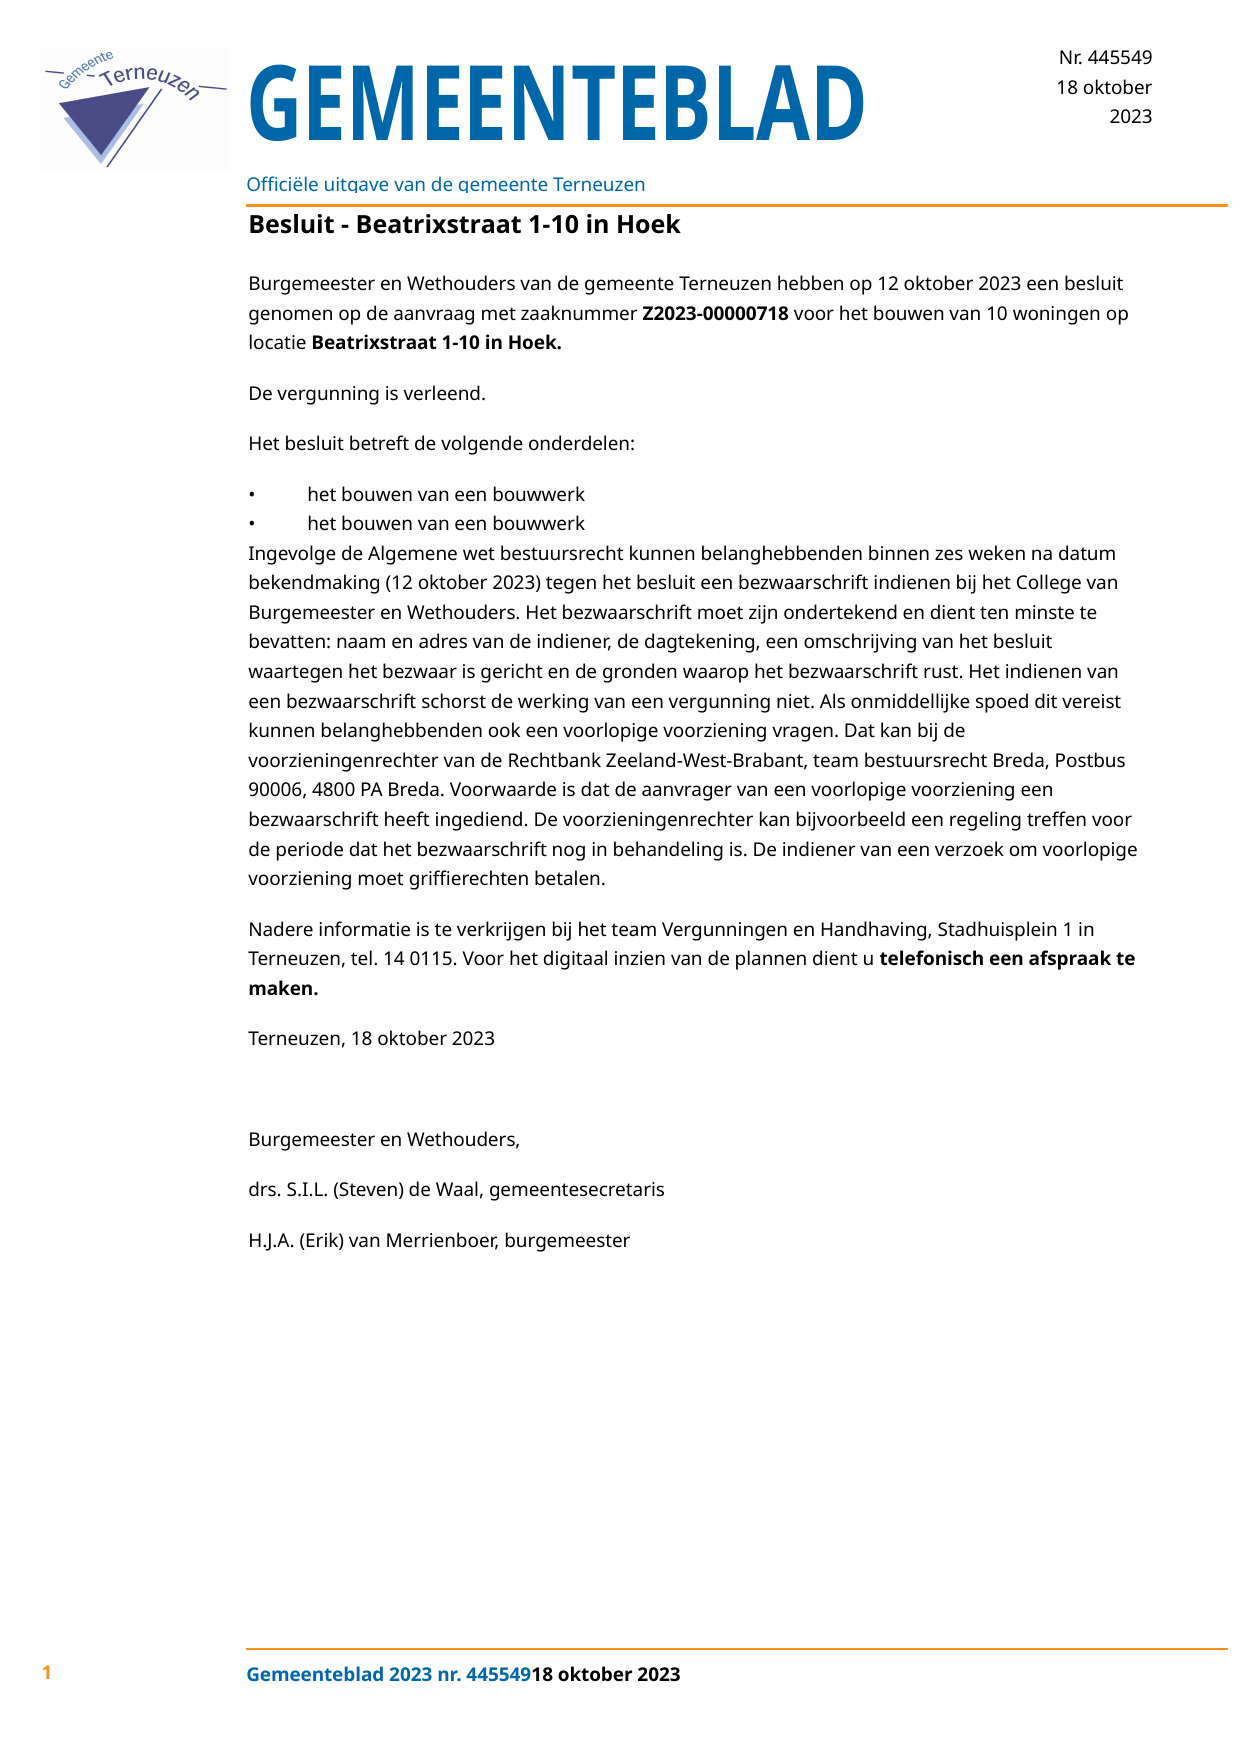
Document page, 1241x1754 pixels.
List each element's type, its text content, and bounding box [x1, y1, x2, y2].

text Terneuzen, 18 oktober 2023 [248, 1025, 1152, 1051]
text Besluit - Beatrixstraat 1-10 in Hoek [248, 207, 1152, 241]
text Nadere informatie is te verkrijgen bij het team Vergunningen en Handhaving, Stadhuisplein 1 in Terneuzen, tel. 14 0115. Voor het digitaal inzien van de plannen dient u telefonisch een afspraak te maken. [248, 916, 1152, 1001]
text Het besluit betreft de volgende onderdelen: [248, 430, 1152, 456]
text Ingevolge de Algemene wet bestuursrecht kunnen belanghebbenden binnen zes weken na datum bekendmaking (12 oktober 2023) tegen het besluit een bezwaarschrift indienen bij het College van Burgemeester en Wethouders. Het bezwaarschrift moet zijn ondertekend en dient ten minste te bevatten: naam en adres van de indiener, de dagtekening, een omschrijving van het besluit waartegen het bezwaar is gericht en de gronden waarop het bezwaarschrift rust. Het indienen van een bezwaarschrift schorst de werking van een vergunning niet. Als onmiddellijke spoed dit vereist kunnen belanghebbenden ook een voorlopige voorziening vragen. Dat kan bij de voorzieningenrechter van de Rechtbank Zeeland-West-Brabant, team bestuursrecht Breda, Postbus 90006, 4800 PA Breda. Voorwaarde is dat de aanvrager van een voorlopige voorziening een bezwaarschrift heeft ingediend. De voorzieningenrechter kan bijvoorbeeld een regeling treffen voor de periode dat het bezwaarschrift nog in behandeling is. De indiener van een verzoek om voorlopige voorziening moet griffierechten betalen. [248, 540, 1152, 891]
text drs. S.I.L. (Steven) de Waal, gemeentesecretaris [248, 1177, 1152, 1202]
text Burgemeester en Wethouders, [248, 1126, 1152, 1152]
text H.J.A. (Erik) van Merrienboer, burgemeester [248, 1227, 1152, 1253]
list het bouwen van een bouwwerk [248, 510, 1152, 536]
list het bouwen van een bouwwerk [248, 481, 1152, 506]
text De vergunning is verleend. [248, 380, 1152, 406]
text Burgemeester en Wethouders van de gemeente Terneuzen hebben op 12 oktober 2023 een besluit genomen op de aanvraag met zaaknummer Z2023-00000718 voor het bouwen van 10 woningen op locatie Beatrixstraat 1-10 in Hoek. [248, 270, 1152, 355]
picture [41, 47, 231, 172]
